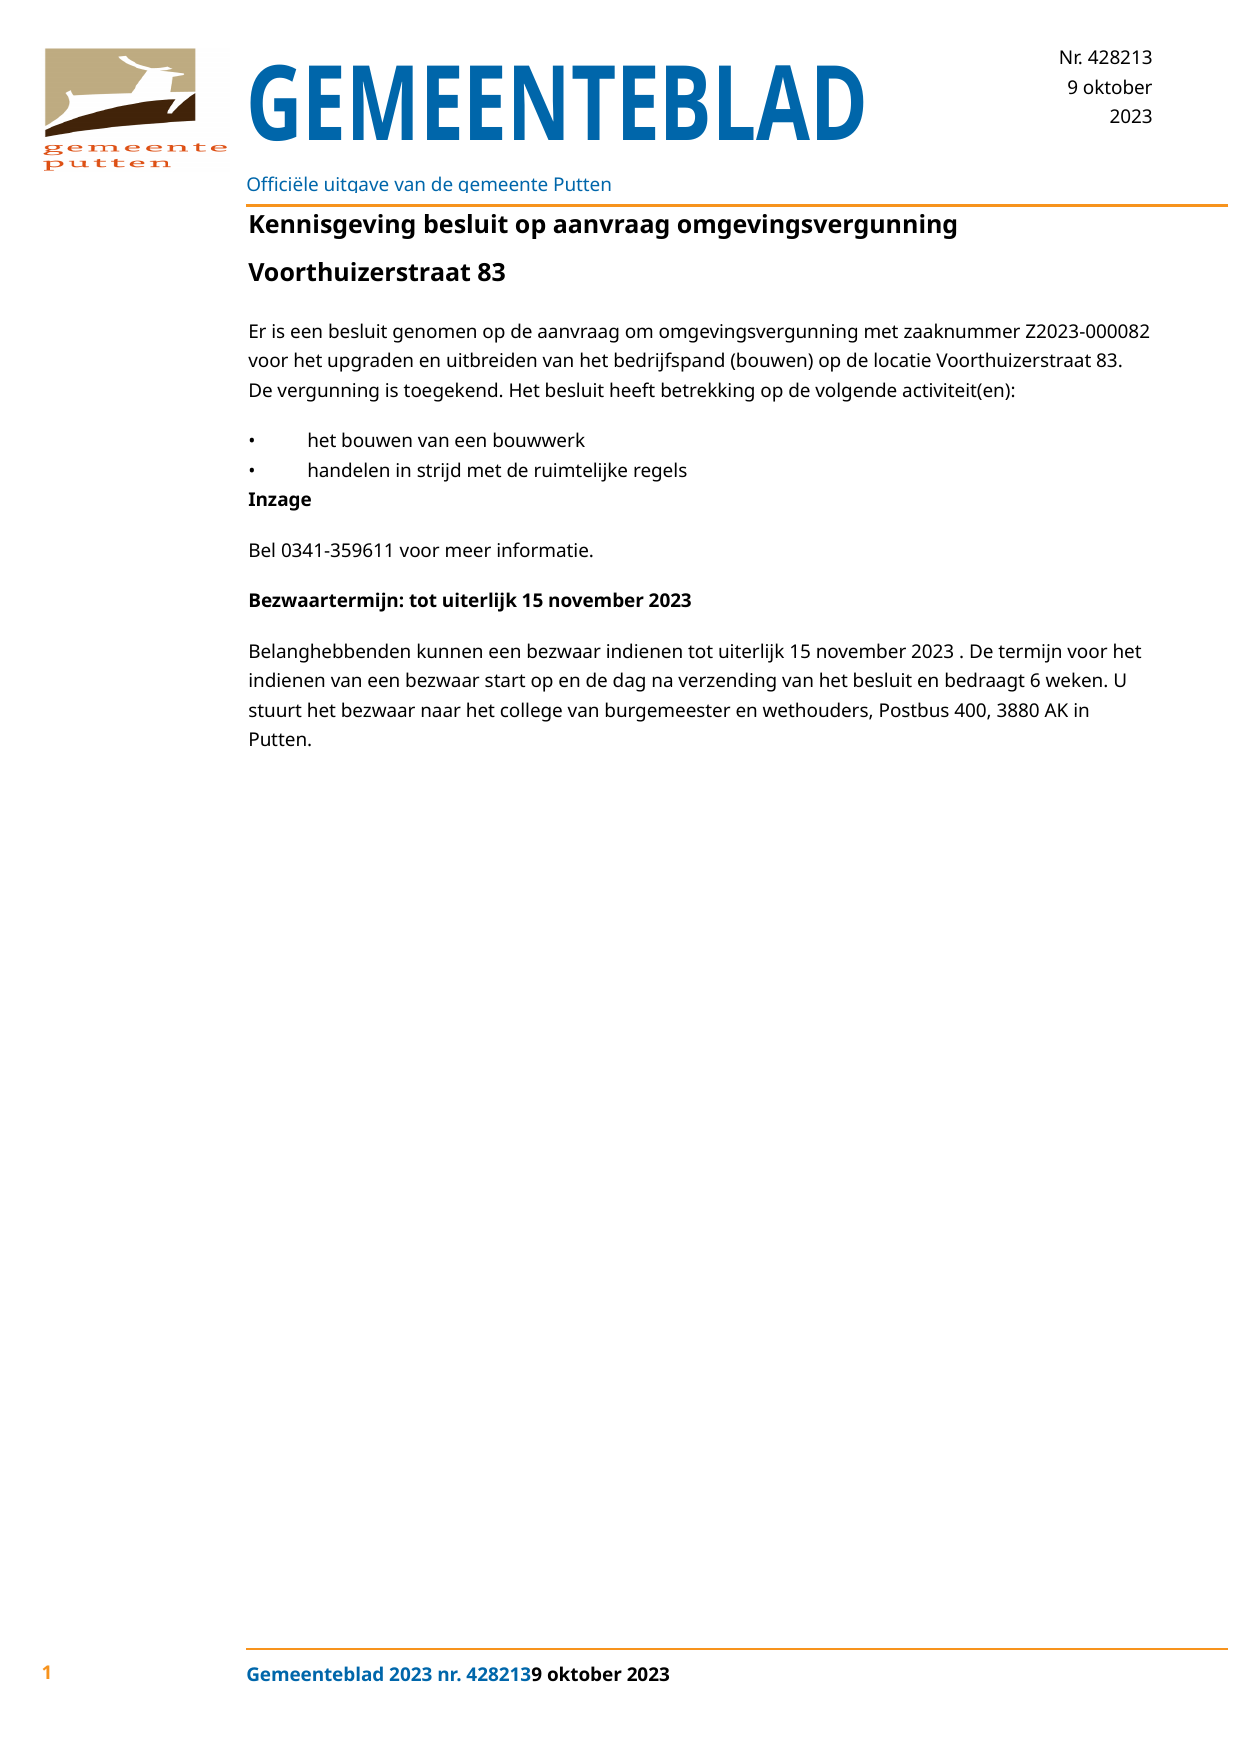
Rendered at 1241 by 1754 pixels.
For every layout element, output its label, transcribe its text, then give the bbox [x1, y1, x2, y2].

text Kennisgeving besluit op aanvraag omgevingsvergunning Voorthuizerstraat 83 [248, 207, 1152, 288]
list het bouwen van een bouwwerk [248, 427, 1152, 453]
list handelen in strijd met de ruimtelijke regels [248, 457, 1152, 483]
text Inzage [248, 487, 1152, 512]
text Belanghebbenden kunnen een bezwaar indienen tot uiterlijk 15 november 2023 . De termijn voor het indienen van een bezwaar start op en de dag na verzending van het besluit en bedraagt 6 weken. U stuurt het bezwaar naar het college van burgemeester en wethouders, Postbus 400, 3880 AK in Putten. [248, 638, 1152, 752]
text Bel 0341-359611 voor meer informatie. [248, 537, 1152, 563]
text Er is een besluit genomen op de aanvraag om omgevingsvergunning met zaaknummer Z2023-000082 voor het upgraden en uitbreiden van het bedrijfspand (bouwen) op de locatie Voorthuizerstraat 83. De vergunning is toegekend. Het besluit heeft betrekking op de volgende activiteit(en): [248, 318, 1152, 403]
picture [41, 47, 231, 172]
text Bezwaartermijn: tot uiterlijk 15 november 2023 [248, 587, 1152, 613]
